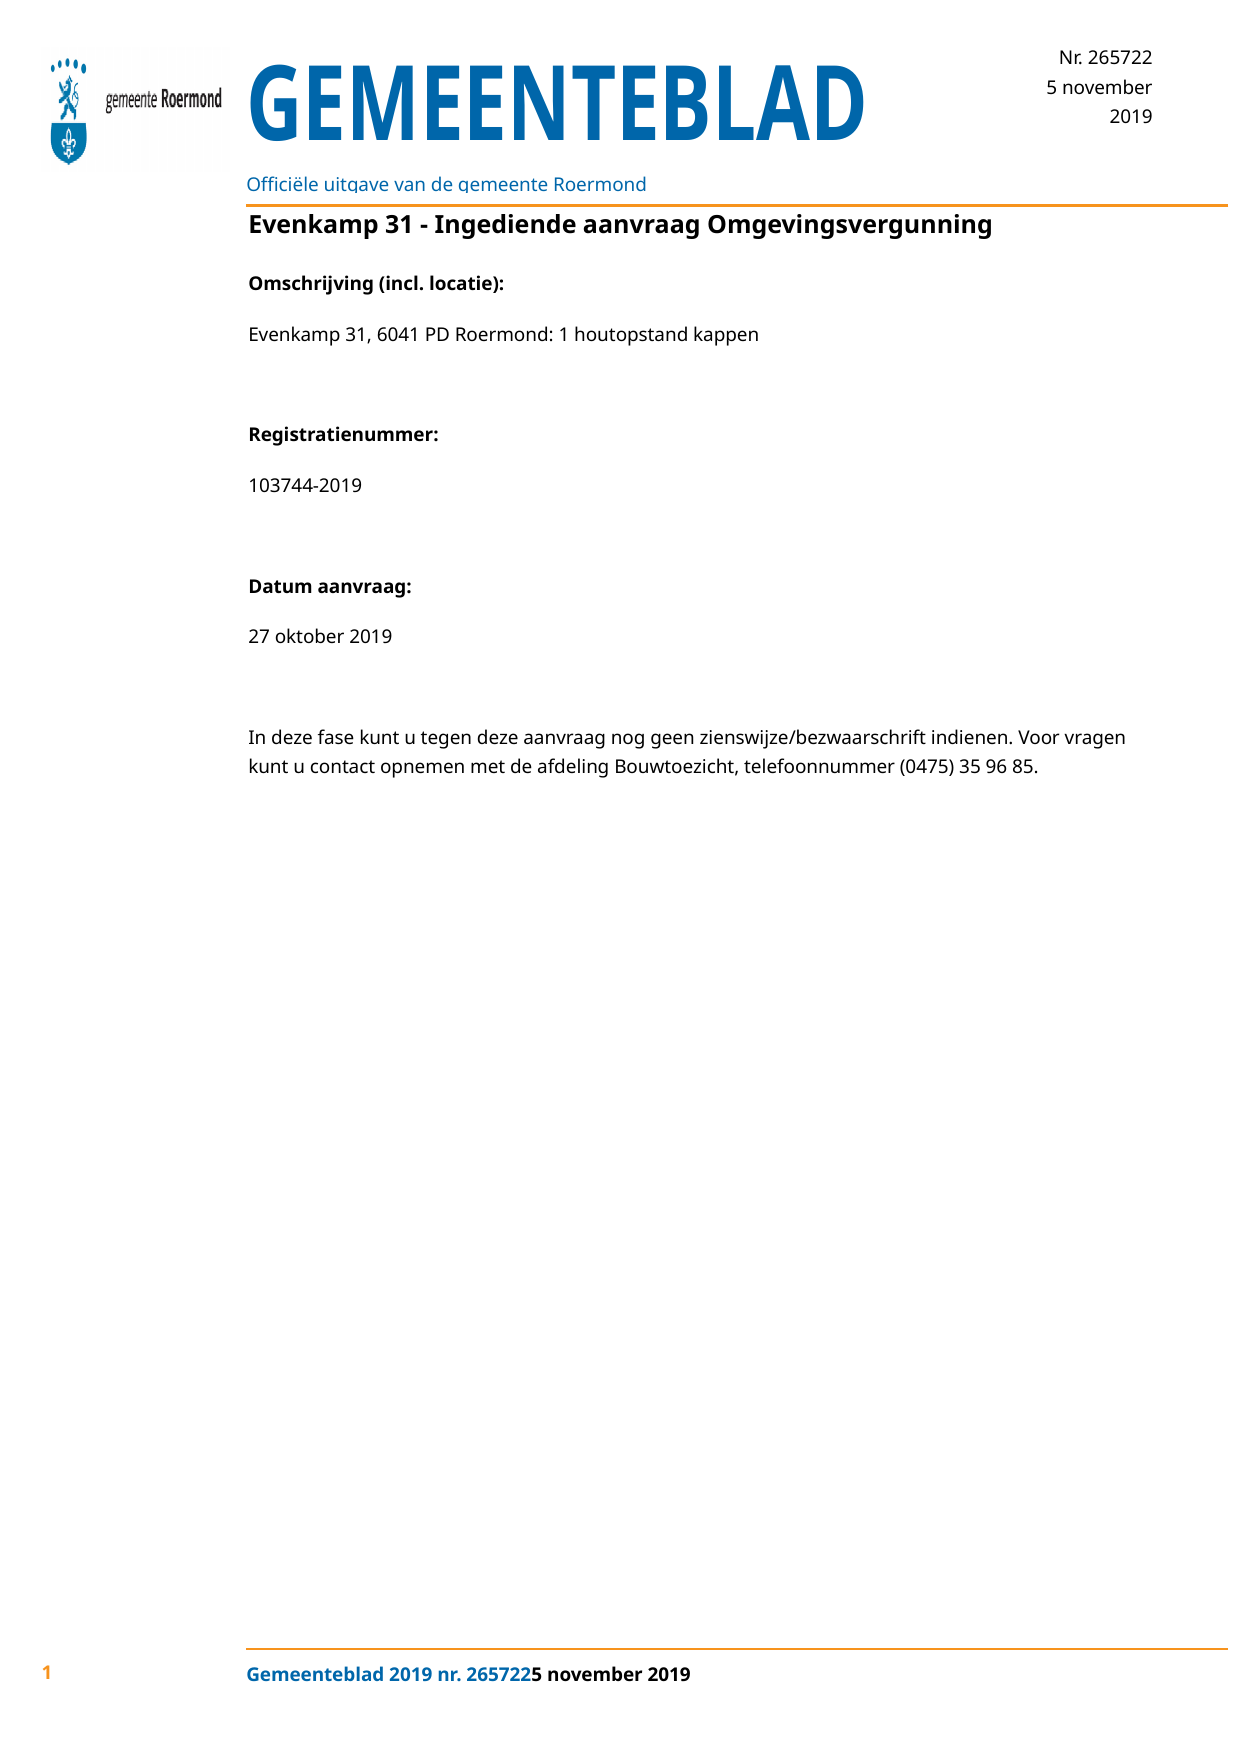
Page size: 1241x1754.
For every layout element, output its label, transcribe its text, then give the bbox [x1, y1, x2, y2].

text Evenkamp 31, 6041 PD Roermond: 1 houtopstand kappen [248, 321, 1152, 346]
text Omschrijving (incl. locatie): [248, 270, 1152, 296]
picture [41, 47, 231, 172]
text Registratienummer: [248, 422, 1152, 447]
text Datum aanvraag: [248, 573, 1152, 598]
text 27 oktober 2019 [248, 623, 1152, 649]
text In deze fase kunt u tegen deze aanvraag nog geen zienswijze/bezwaarschrift indienen. Voor vragen kunt u contact opnemen met de afdeling Bouwtoezicht, telefoonnummer (0475) 35 96 85. [248, 724, 1152, 779]
text 103744-2019 [248, 472, 1152, 498]
text Evenkamp 31 - Ingediende aanvraag Omgevingsvergunning [248, 207, 1152, 241]
